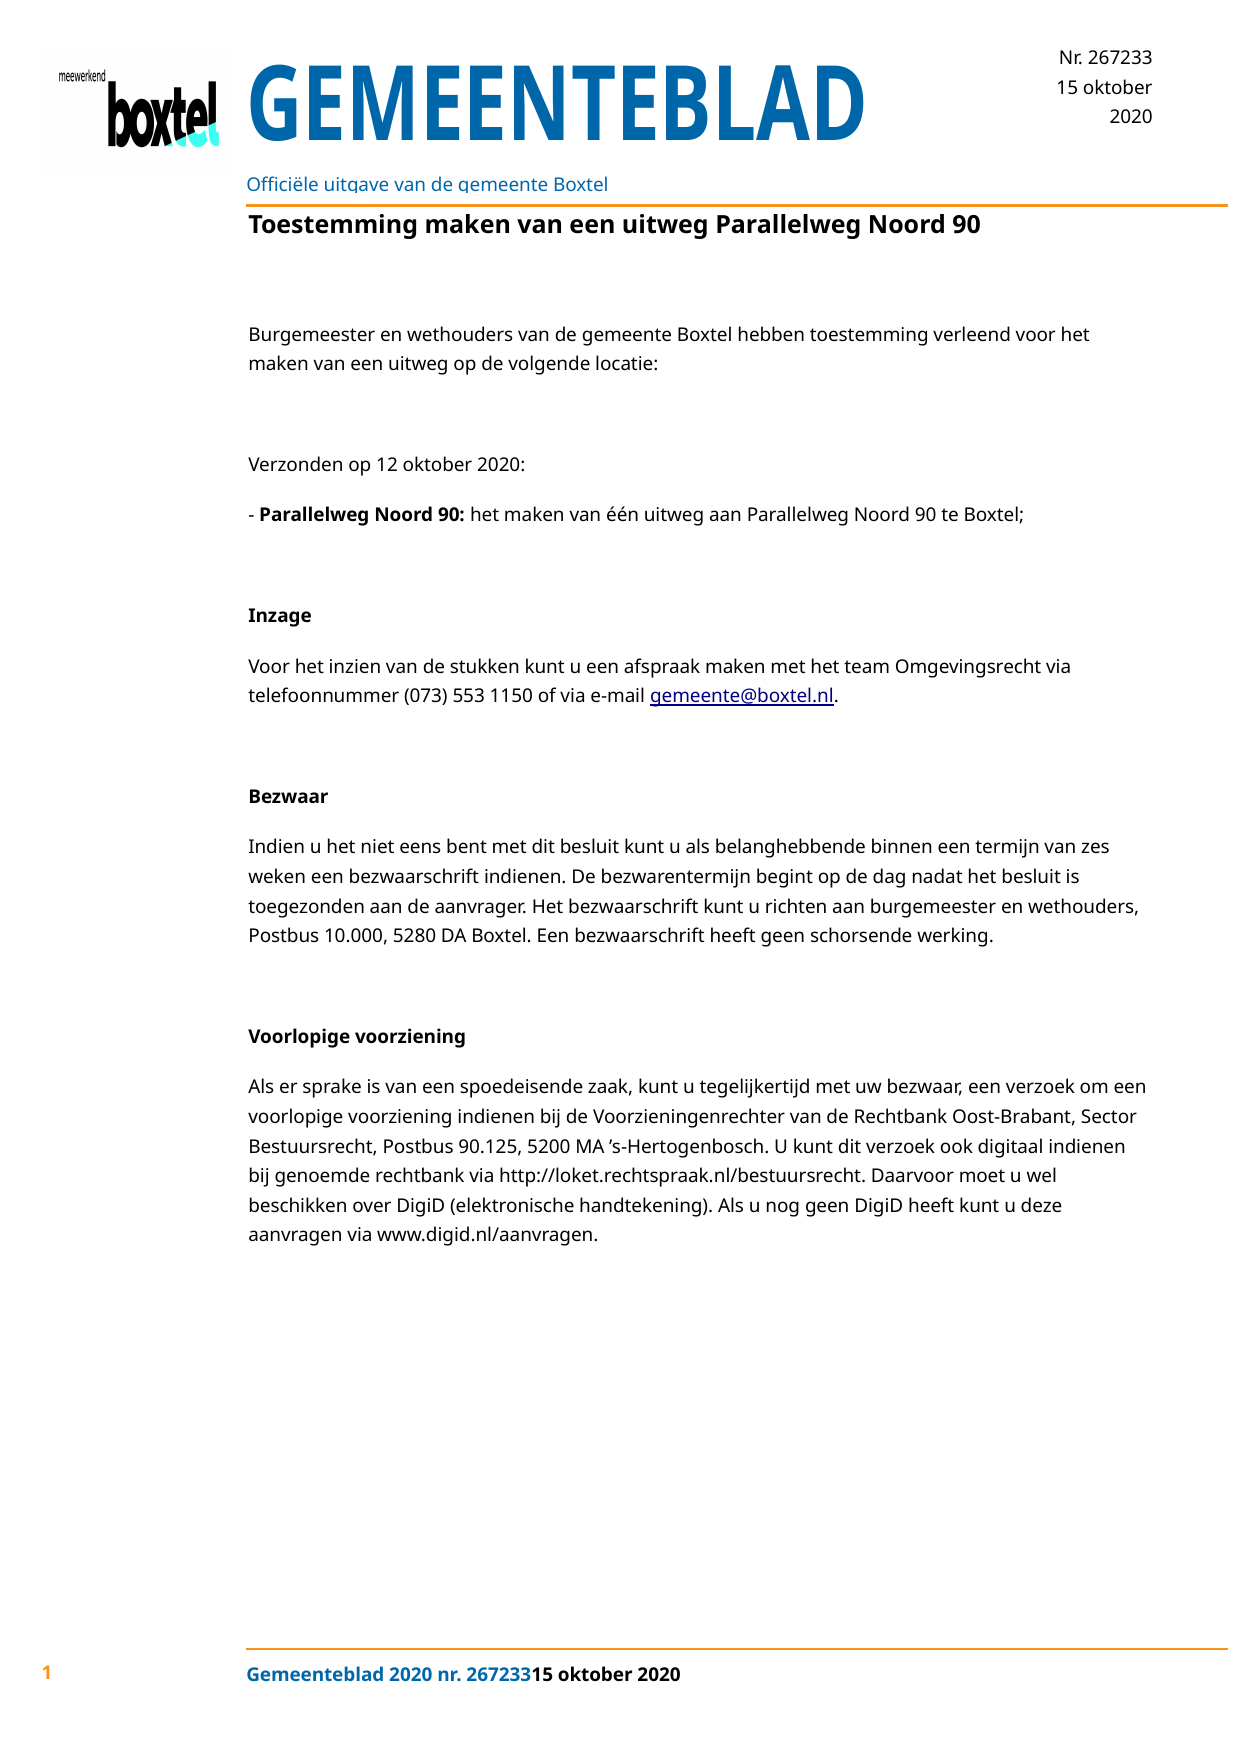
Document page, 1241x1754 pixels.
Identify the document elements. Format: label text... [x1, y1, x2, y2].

text Verzonden op 12 oktober 2020: [248, 451, 1152, 477]
text - Parallelweg Noord 90: het maken van één uitweg aan Parallelweg Noord 90 te Boxtel; [248, 502, 1152, 527]
picture [41, 47, 231, 172]
text Als er sprake is van een spoedeisende zaak, kunt u tegelijkertijd met uw bezwaar, een verzoek om een voorlopige voorziening indienen bij de Voorzieningenrechter van de Rechtbank Oost-Brabant, Sector Bestuursrecht, Postbus 90.125, 5200 MA ’s-Hertogenbosch. U kunt dit verzoek ook digitaal indienen bij genoemde rechtbank via http://loket.rechtspraak.nl/bestuursrecht. Daarvoor moet u wel beschikken over DigiD (elektronische handtekening). Als u nog geen DigiD heeft kunt u deze aanvragen via www.digid.nl/aanvragen. [248, 1074, 1152, 1247]
text Voor het inzien van de stukken kunt u een afspraak maken met het team Omgevingsrecht via telefoonnummer (073) 553 1150 of via e-mail gemeente@boxtel.nl. [248, 653, 1152, 708]
text Toestemming maken van een uitweg Parallelweg Noord 90 [248, 207, 1152, 241]
text Burgemeester en wethouders van de gemeente Boxtel hebben toestemming verleend voor het maken van een uitweg op de volgende locatie: [248, 321, 1152, 376]
text Indien u het niet eens bent met dit besluit kunt u als belanghebbende binnen een termijn van zes weken een bezwaarschrift indienen. De bezwarentermijn begint op de dag nadat het besluit is toegezonden aan de aanvrager. Het bezwaarschrift kunt u richten aan burgemeester en wethouders, Postbus 10.000, 5280 DA Boxtel. Een bezwaarschrift heeft geen schorsende werking. [248, 834, 1152, 948]
text Bezwaar [248, 783, 1152, 809]
text Inzage [248, 602, 1152, 628]
text Voorlopige voorziening [248, 1023, 1152, 1049]
